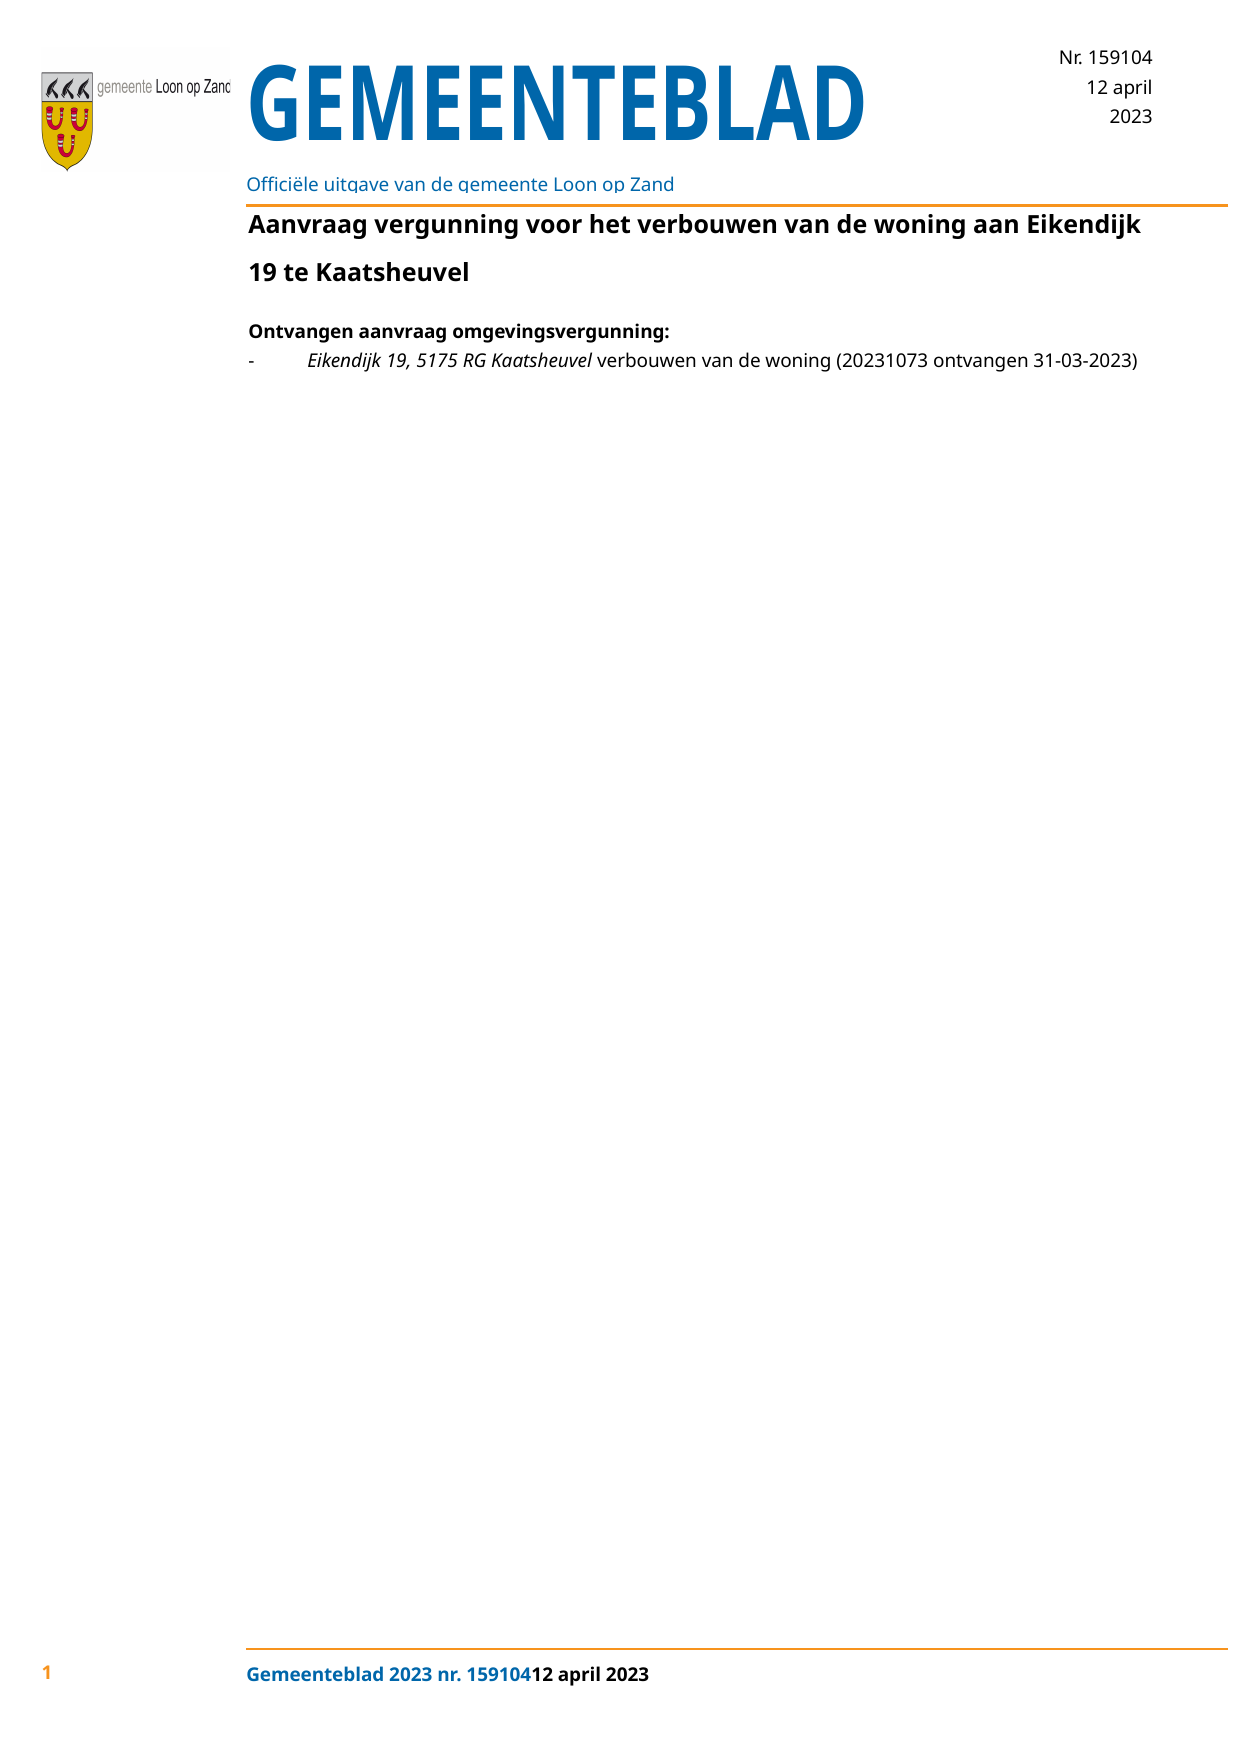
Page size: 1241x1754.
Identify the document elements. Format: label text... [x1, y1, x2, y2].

list Eikendijk 19, 5175 RG Kaatsheuvel verbouwen van de woning (20231073 ontvangen 31-03-2023) [248, 347, 1152, 373]
picture [41, 47, 231, 172]
text Aanvraag vergunning voor het verbouwen van de woning aan Eikendijk 19 te Kaatsheuvel [248, 207, 1152, 288]
text Ontvangen aanvraag omgevingsvergunning: [248, 318, 1152, 344]
